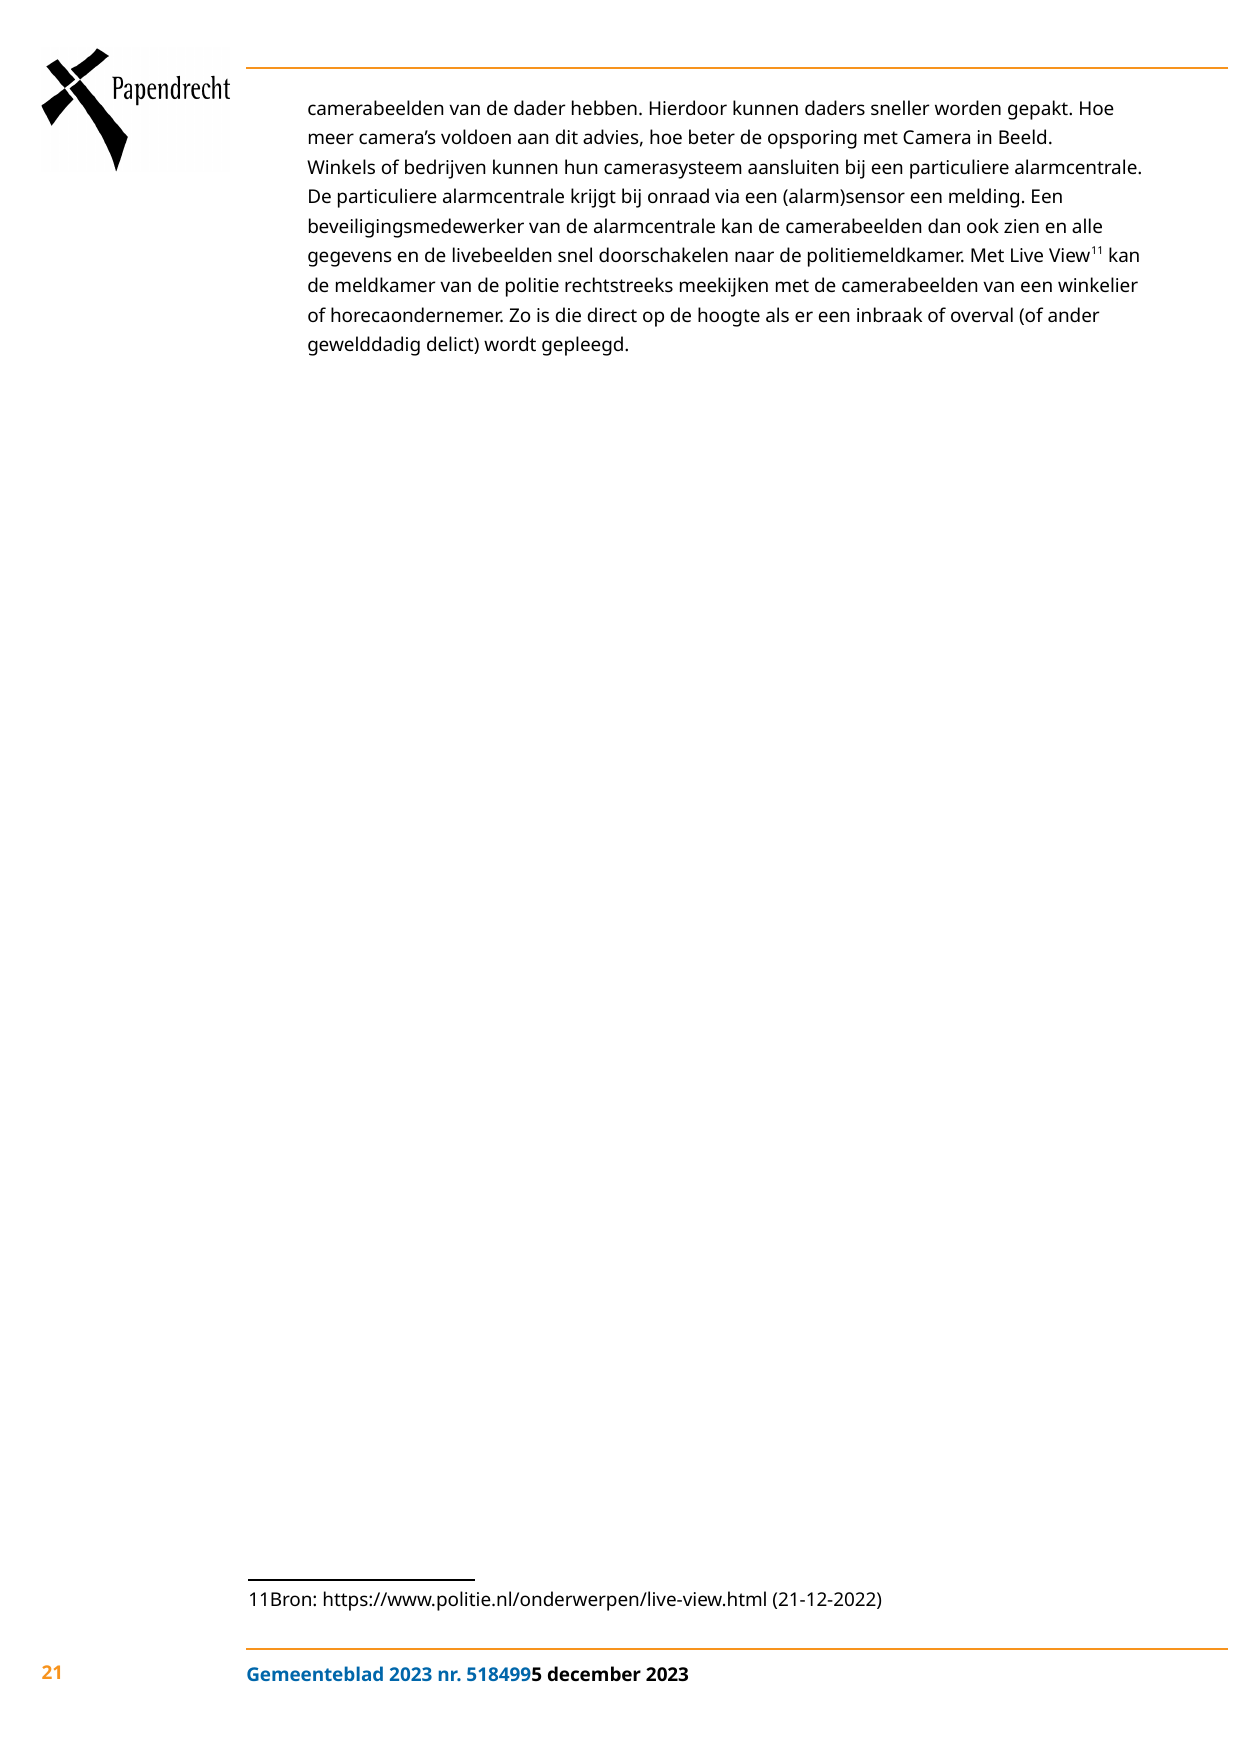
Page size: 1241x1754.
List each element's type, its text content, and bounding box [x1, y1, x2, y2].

list Winkels of bedrijven kunnen hun camerasysteem aansluiten bij een particuliere alarmcentrale. De particuliere alarmcentrale krijgt bij onraad via een (alarm)sensor een melding. Een beveiligingsmedewerker van de alarmcentrale kan de camerabeelden dan ook zien en alle gegevens en de livebeelden snel doorschakelen naar de politiemeldkamer. Met Live View kan de meldkamer van de politie rechtstreeks meekijken met de camerabeelden van een winkelier of horecaondernemer. Zo is die direct op de hoogte als er een inbraak of overval (of ander gewelddadig delict) wordt gepleegd. [248, 154, 1152, 357]
list camerabeelden van de dader hebben. Hierdoor kunnen daders sneller worden gepakt. Hoe meer camera’s voldoen aan dit advies, hoe beter de opsporing met Camera in Beeld. [248, 95, 1152, 150]
picture [41, 47, 231, 172]
list Bron: https://www.politie.nl/onderwerpen/live-view.html (21-12-2022) [248, 1586, 1152, 1612]
